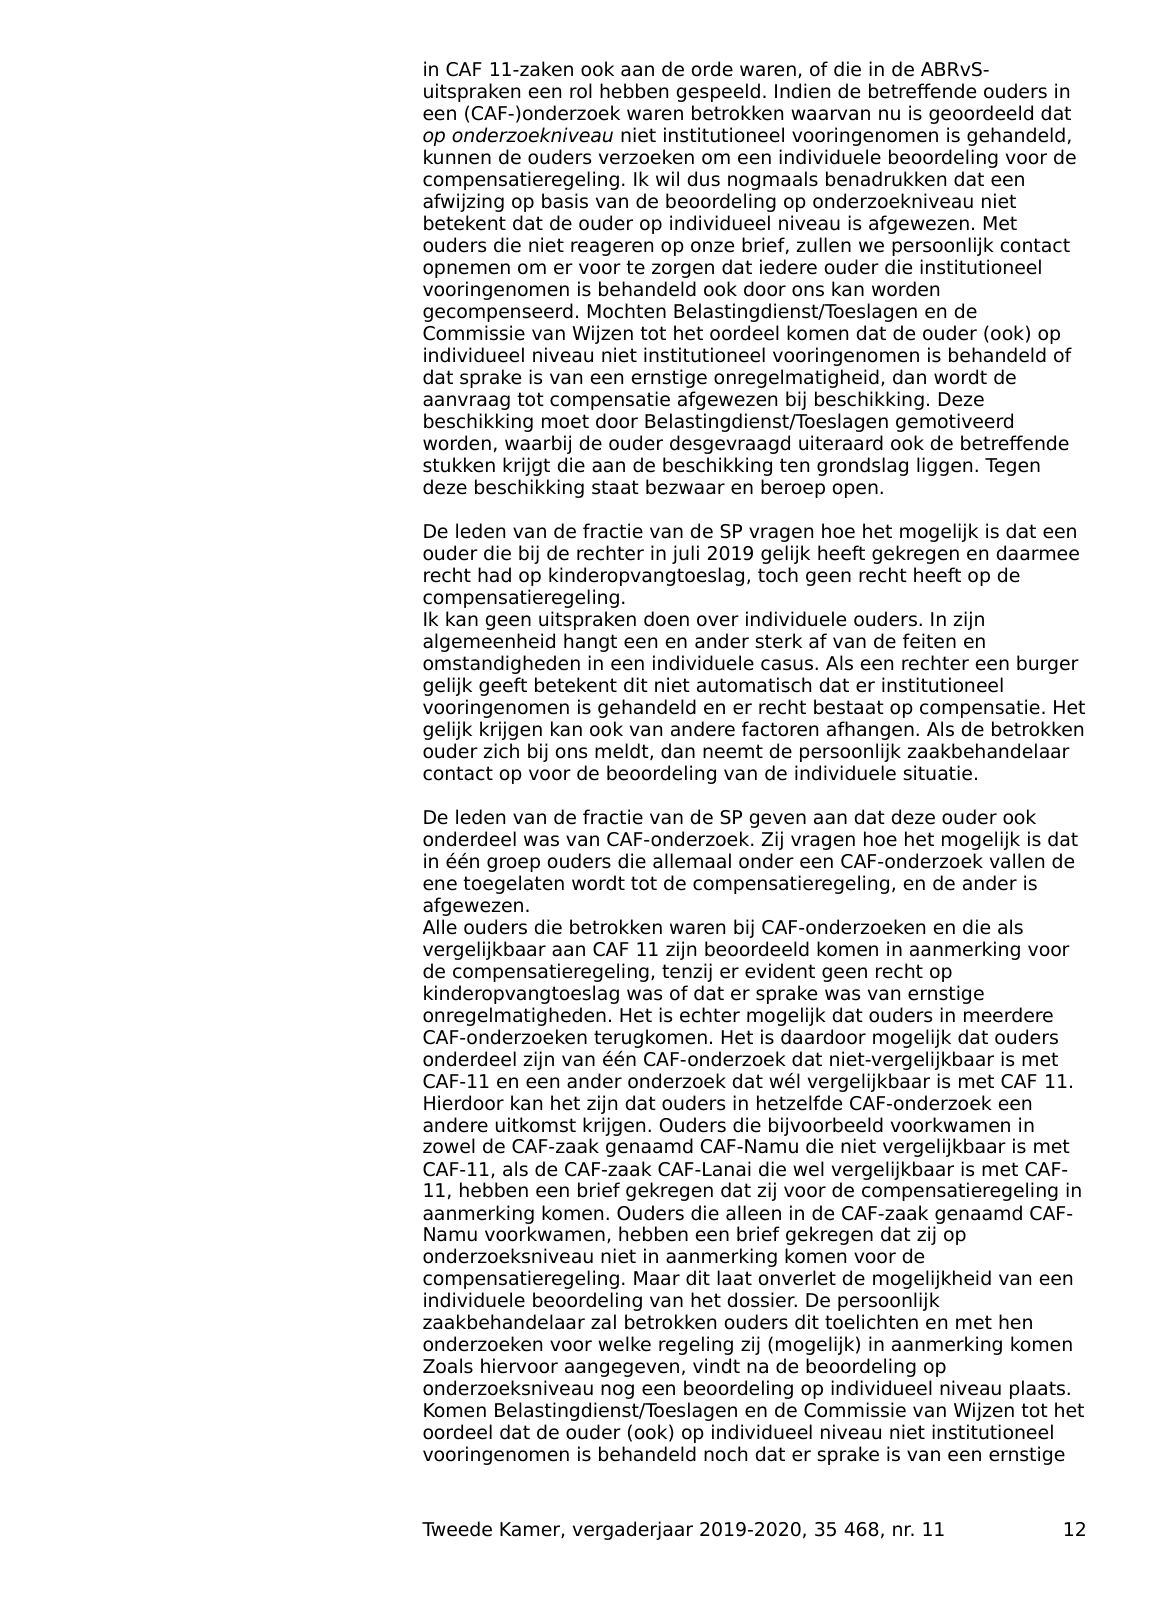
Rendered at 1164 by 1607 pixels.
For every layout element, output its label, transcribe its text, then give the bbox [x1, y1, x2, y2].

text Ik kan geen uitspraken doen over individuele ouders. In zijn algemeenheid hangt een en ander sterk af van de feiten en omstandigheden in een individuele casus. Als een rechter een burger gelijk geeft betekent dit niet automatisch dat er institutioneel vooringenomen is gehandeld en er recht bestaat op compensatie. Het gelijk krijgen kan ook van andere factoren afhangen. Als de betrokken ouder zich bij ons meldt, dan neemt de persoonlijk zaakbehandelaar contact op voor de beoordeling van de individuele situatie. [422, 609, 1087, 784]
text De leden van de fractie van de SP vragen hoe het mogelijk is dat een ouder die bij de rechter in juli 2019 gelijk heeft gekregen en daarmee recht had op kinderopvangtoeslag, toch geen recht heeft op de compensatieregeling. [422, 521, 1087, 609]
text De leden van de fractie van de SP geven aan dat deze ouder ook onderdeel was van CAF-onderzoek. Zij vragen hoe het mogelijk is dat in één groep ouders die allemaal onder een CAF-onderzoek vallen de ene toegelaten wordt tot de compensatieregeling, en de ander is afgewezen. [422, 807, 1087, 917]
text Alle ouders die betrokken waren bij CAF-onderzoeken en die als vergelijkbaar aan CAF 11 zijn beoordeeld komen in aanmerking voor de compensatieregeling, tenzij er evident geen recht op kinderopvangtoeslag was of dat er sprake was van ernstige onregelmatigheden. Het is echter mogelijk dat ouders in meerdere CAF-onderzoeken terugkomen. Het is daardoor mogelijk dat ouders onderdeel zijn van één CAF-onderzoek dat niet-vergelijkbaar is met CAF-11 en een ander onderzoek dat wél vergelijkbaar is met CAF 11. Hierdoor kan het zijn dat ouders in hetzelfde CAF-onderzoek een andere uitkomst krijgen. Ouders die bijvoorbeeld voorkwamen in zowel de CAF-zaak genaamd CAF-Namu die niet vergelijkbaar is met CAF-11, als de CAF-zaak CAF-Lanai die wel vergelijkbaar is met CAF-11, hebben een brief gekregen dat zij voor de compensatieregeling in aanmerking komen. Ouders die alleen in de CAF-zaak genaamd CAF-Namu voorkwamen, hebben een brief gekregen dat zij op onderzoeksniveau niet in aanmerking komen voor de compensatieregeling. Maar dit laat onverlet de mogelijkheid van een individuele beoordeling van het dossier. De persoonlijk zaakbehandelaar zal betrokken ouders dit toelichten en met hen onderzoeken voor welke regeling zij (mogelijk) in aanmerking komen [422, 917, 1087, 1356]
text Zoals hiervoor aangegeven, vindt na de beoordeling op onderzoeksniveau nog een beoordeling op individueel niveau plaats. Komen Belastingdienst/Toeslagen en de Commissie van Wijzen tot het oordeel dat de ouder (ook) op individueel niveau niet institutioneel vooringenomen is behandeld noch dat er sprake is van een ernstige [422, 1356, 1087, 1466]
text in CAF 11-zaken ook aan de orde waren, of die in de ABRvS-uitspraken een rol hebben gespeeld. Indien de betreffende ouders in een (CAF-)onderzoek waren betrokken waarvan nu is geoordeeld dat op onderzoekniveau niet institutioneel vooringenomen is gehandeld, kunnen de ouders verzoeken om een individuele beoordeling voor de compensatieregeling. Ik wil dus nogmaals benadrukken dat een afwijzing op basis van de beoordeling op onderzoekniveau niet betekent dat de ouder op individueel niveau is afgewezen. Met ouders die niet reageren op onze brief, zullen we persoonlijk contact opnemen om er voor te zorgen dat iedere ouder die institutioneel vooringenomen is behandeld ook door ons kan worden gecompenseerd. Mochten Belastingdienst/Toeslagen en de Commissie van Wijzen tot het oordeel komen dat de ouder (ook) op individueel niveau niet institutioneel vooringenomen is behandeld of dat sprake is van een ernstige onregelmatigheid, dan wordt de aanvraag tot compensatie afgewezen bij beschikking. Deze beschikking moet door Belastingdienst/Toeslagen gemotiveerd worden, waarbij de ouder desgevraagd uiteraard ook de betreffende stukken krijgt die aan de beschikking ten grondslag liggen. Tegen deze beschikking staat bezwaar en beroep open. [422, 59, 1087, 499]
